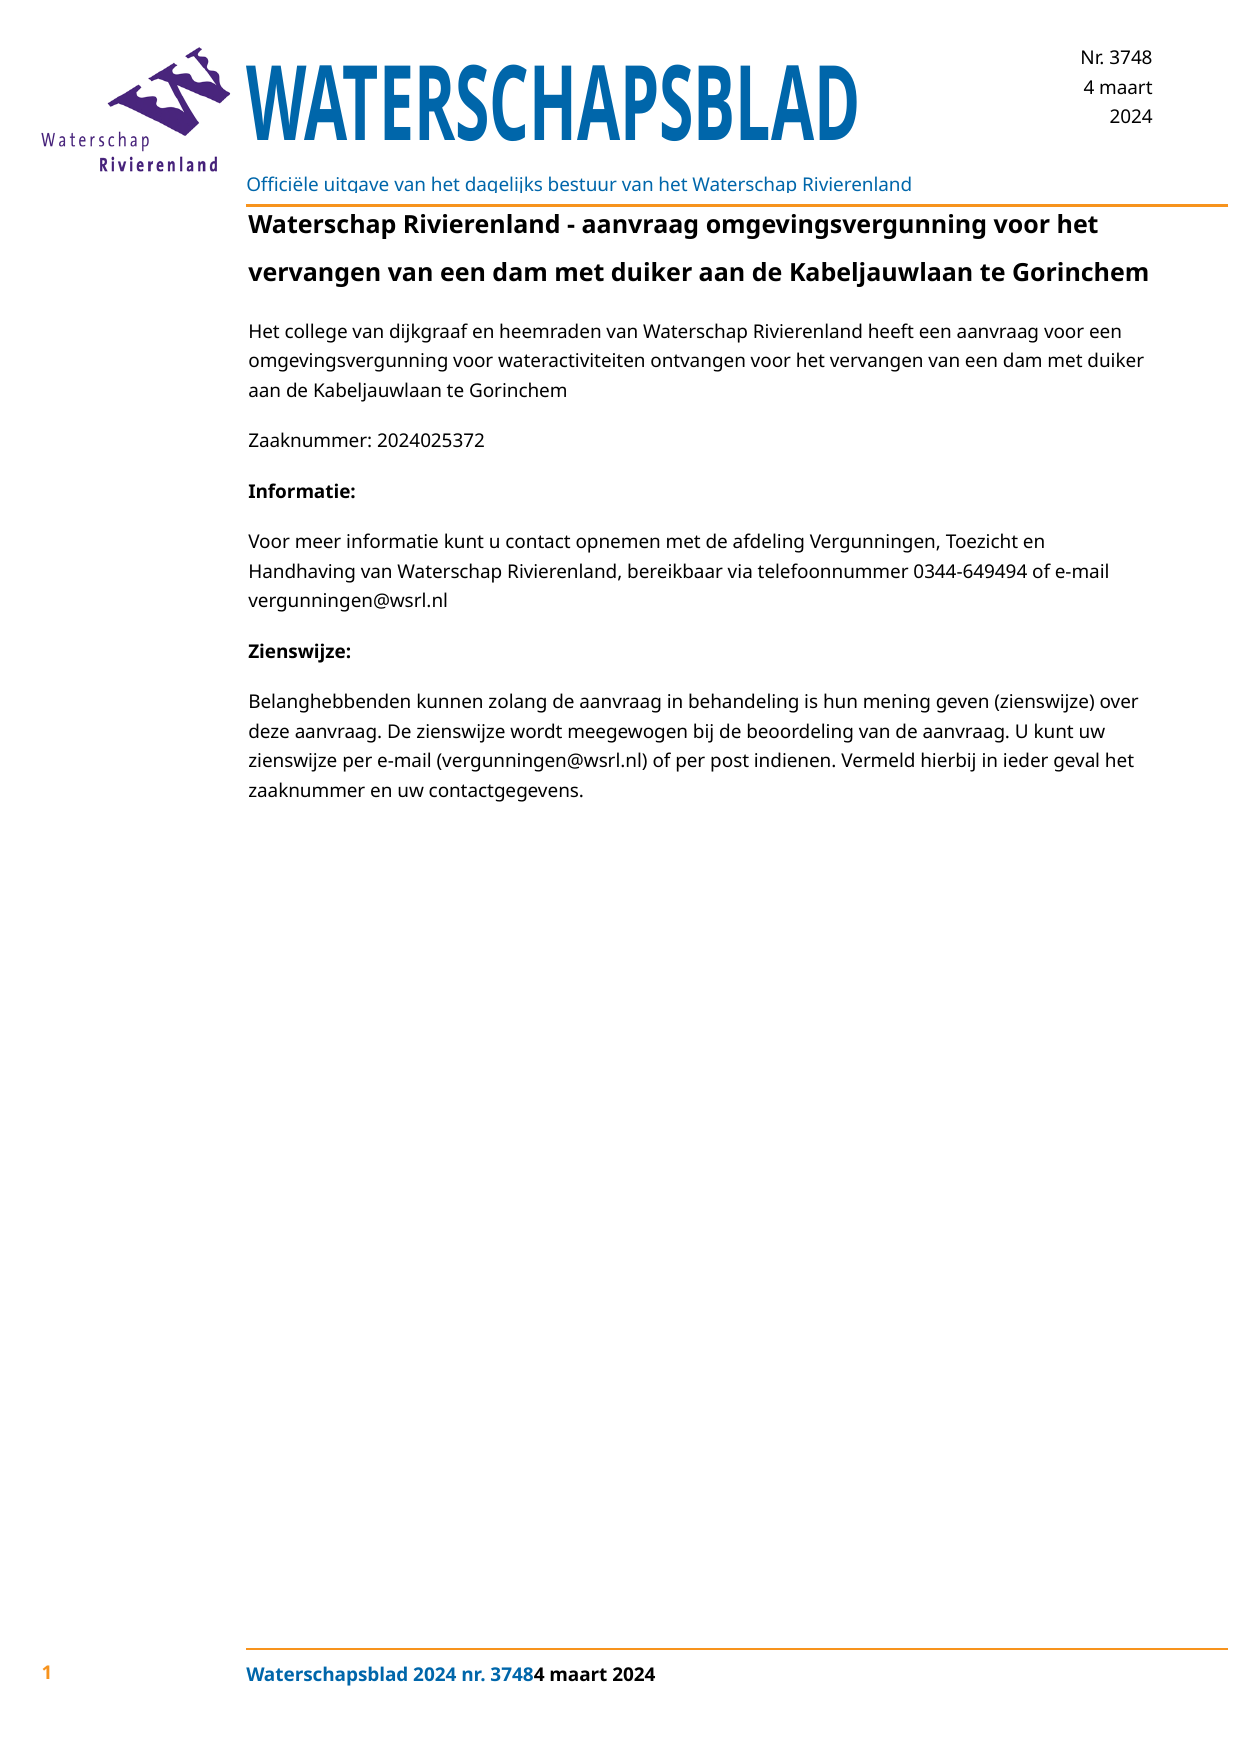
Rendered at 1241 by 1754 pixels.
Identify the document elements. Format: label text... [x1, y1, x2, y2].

text Zienswijze: [248, 638, 1152, 664]
text Informatie: [248, 478, 1152, 504]
text Voor meer informatie kunt u contact opnemen met de afdeling Vergunningen, Toezicht en Handhaving van Waterschap Rivierenland, bereikbaar via telefoonnummer 0344-649494 of e-mail vergunningen@wsrl.nl [248, 528, 1152, 613]
text Zaaknummer: 2024025372 [248, 427, 1152, 453]
text Belanghebbenden kunnen zolang de aanvraag in behandeling is hun mening geven (zienswijze) over deze aanvraag. De zienswijze wordt meegewogen bij de beoordeling van de aanvraag. U kunt uw zienswijze per e-mail (vergunningen@wsrl.nl) of per post indienen. Vermeld hierbij in ieder geval het zaaknummer en uw contactgegevens. [248, 688, 1152, 803]
text Het college van dijkgraaf en heemraden van Waterschap Rivierenland heeft een aanvraag voor een omgevingsvergunning voor wateractiviteiten ontvangen voor het vervangen van een dam met duiker aan de Kabeljauwlaan te Gorinchem [248, 318, 1152, 403]
picture [41, 47, 231, 172]
text Waterschap Rivierenland - aanvraag omgevingsvergunning voor het vervangen van een dam met duiker aan de Kabeljauwlaan te Gorinchem [248, 207, 1152, 288]
